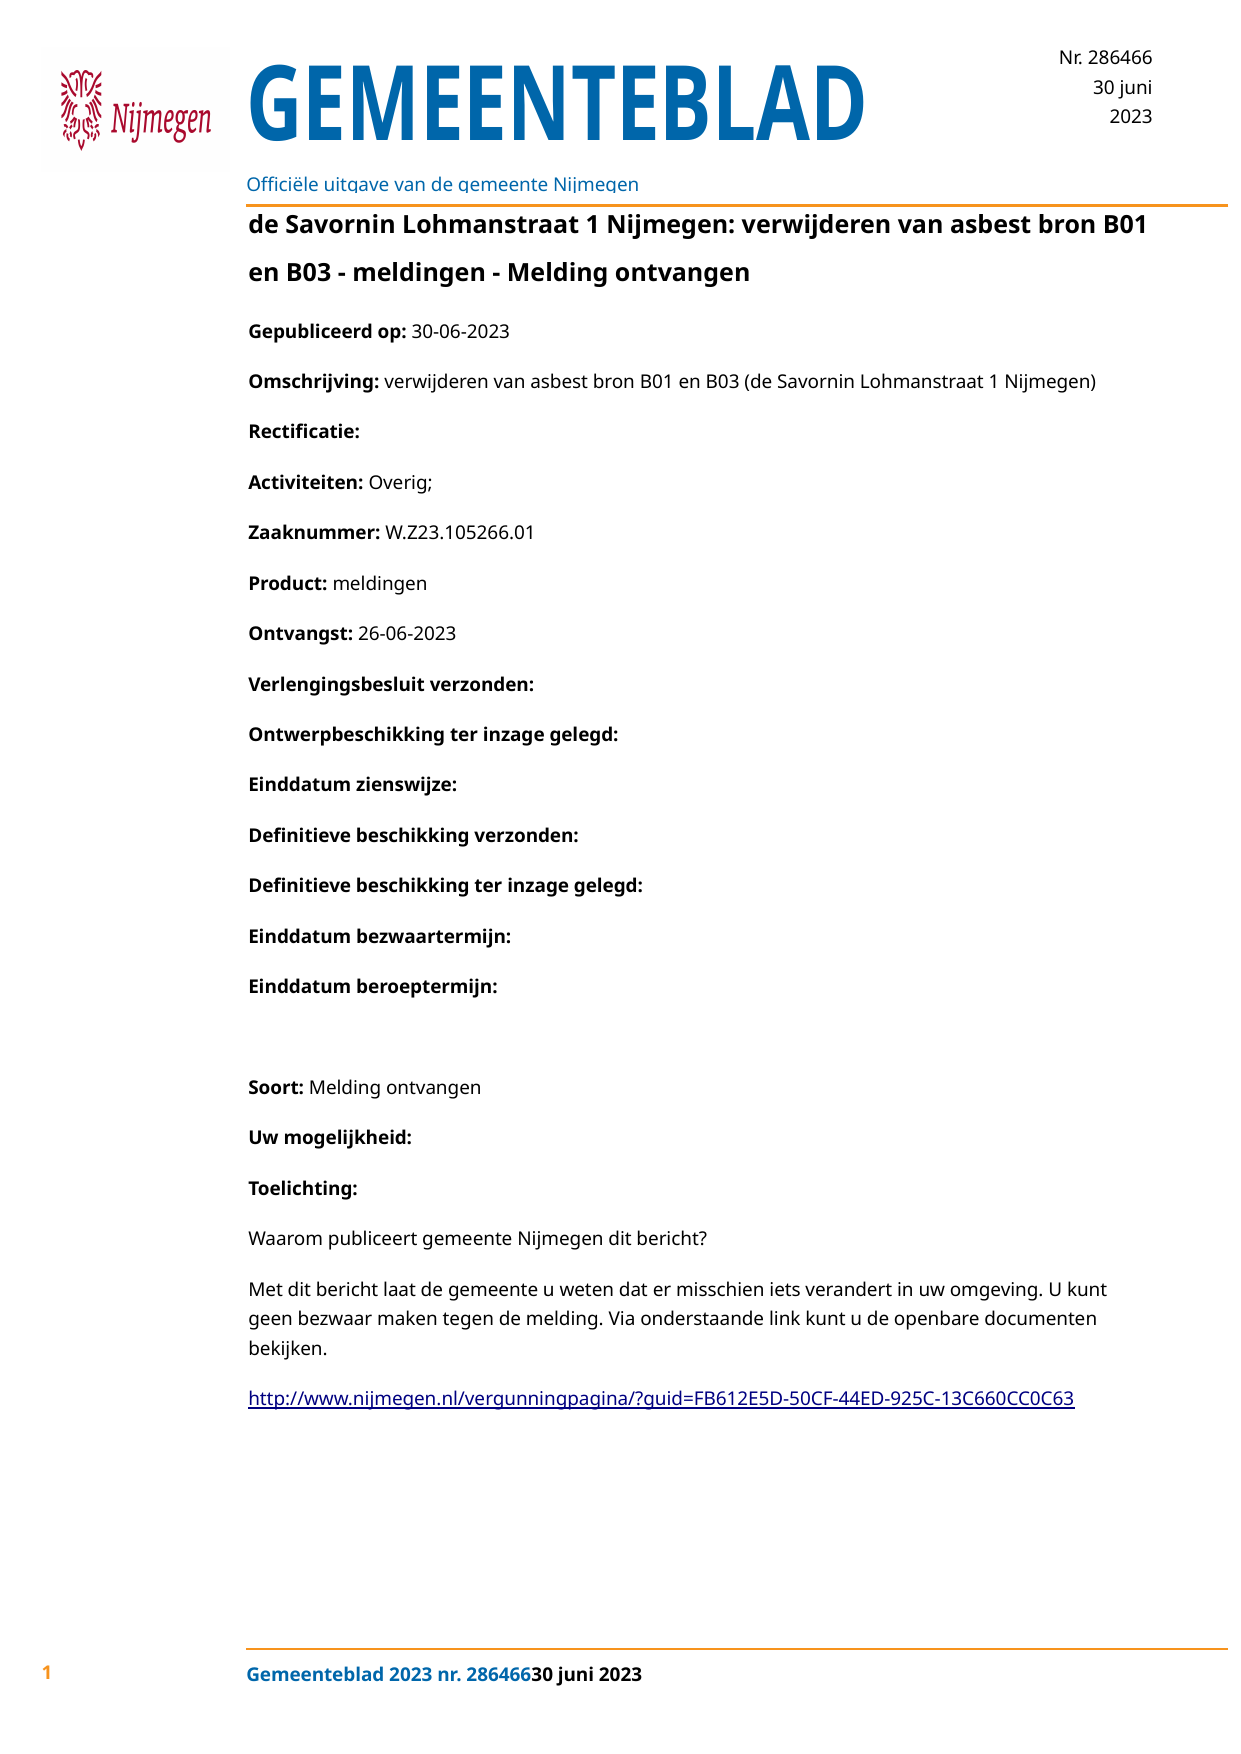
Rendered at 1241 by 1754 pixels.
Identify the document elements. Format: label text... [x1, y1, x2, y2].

text Product: meldingen [248, 570, 1152, 596]
text Einddatum beroeptermijn: [248, 973, 1152, 999]
text Waarom publiceert gemeente Nijmegen dit bericht? [248, 1225, 1152, 1251]
text Einddatum zienswijze: [248, 772, 1152, 797]
text Omschrijving: verwijderen van asbest bron B01 en B03 (de Savornin Lohmanstraat 1 Nijmegen) [248, 368, 1152, 394]
picture [41, 47, 231, 172]
text Activiteiten: Overig; [248, 469, 1152, 495]
text Definitieve beschikking ter inzage gelegd: [248, 872, 1152, 898]
text Uw mogelijkheid: [248, 1124, 1152, 1150]
text de Savornin Lohmanstraat 1 Nijmegen: verwijderen van asbest bron B01 en B03 - meldingen - Melding ontvangen [248, 207, 1152, 288]
text Gepubliceerd op: 30-06-2023 [248, 318, 1152, 344]
text Met dit bericht laat de gemeente u weten dat er misschien iets verandert in uw omgeving. U kunt geen bezwaar maken tegen de melding. Via onderstaande link kunt u de openbare documenten bekijken. [248, 1276, 1152, 1361]
text Verlengingsbesluit verzonden: [248, 671, 1152, 697]
text Rectificatie: [248, 419, 1152, 444]
text Einddatum bezwaartermijn: [248, 923, 1152, 949]
text Definitieve beschikking verzonden: [248, 822, 1152, 848]
text Ontwerpbeschikking ter inzage gelegd: [248, 721, 1152, 747]
text http://www.nijmegen.nl/vergunningpagina/?guid=FB612E5D-50CF-44ED-925C-13C660CC0C63 [248, 1385, 1152, 1411]
text Ontvangst: 26-06-2023 [248, 620, 1152, 646]
text Toelichting: [248, 1175, 1152, 1201]
text Soort: Melding ontvangen [248, 1074, 1152, 1100]
text Zaaknummer: W.Z23.105266.01 [248, 519, 1152, 545]
